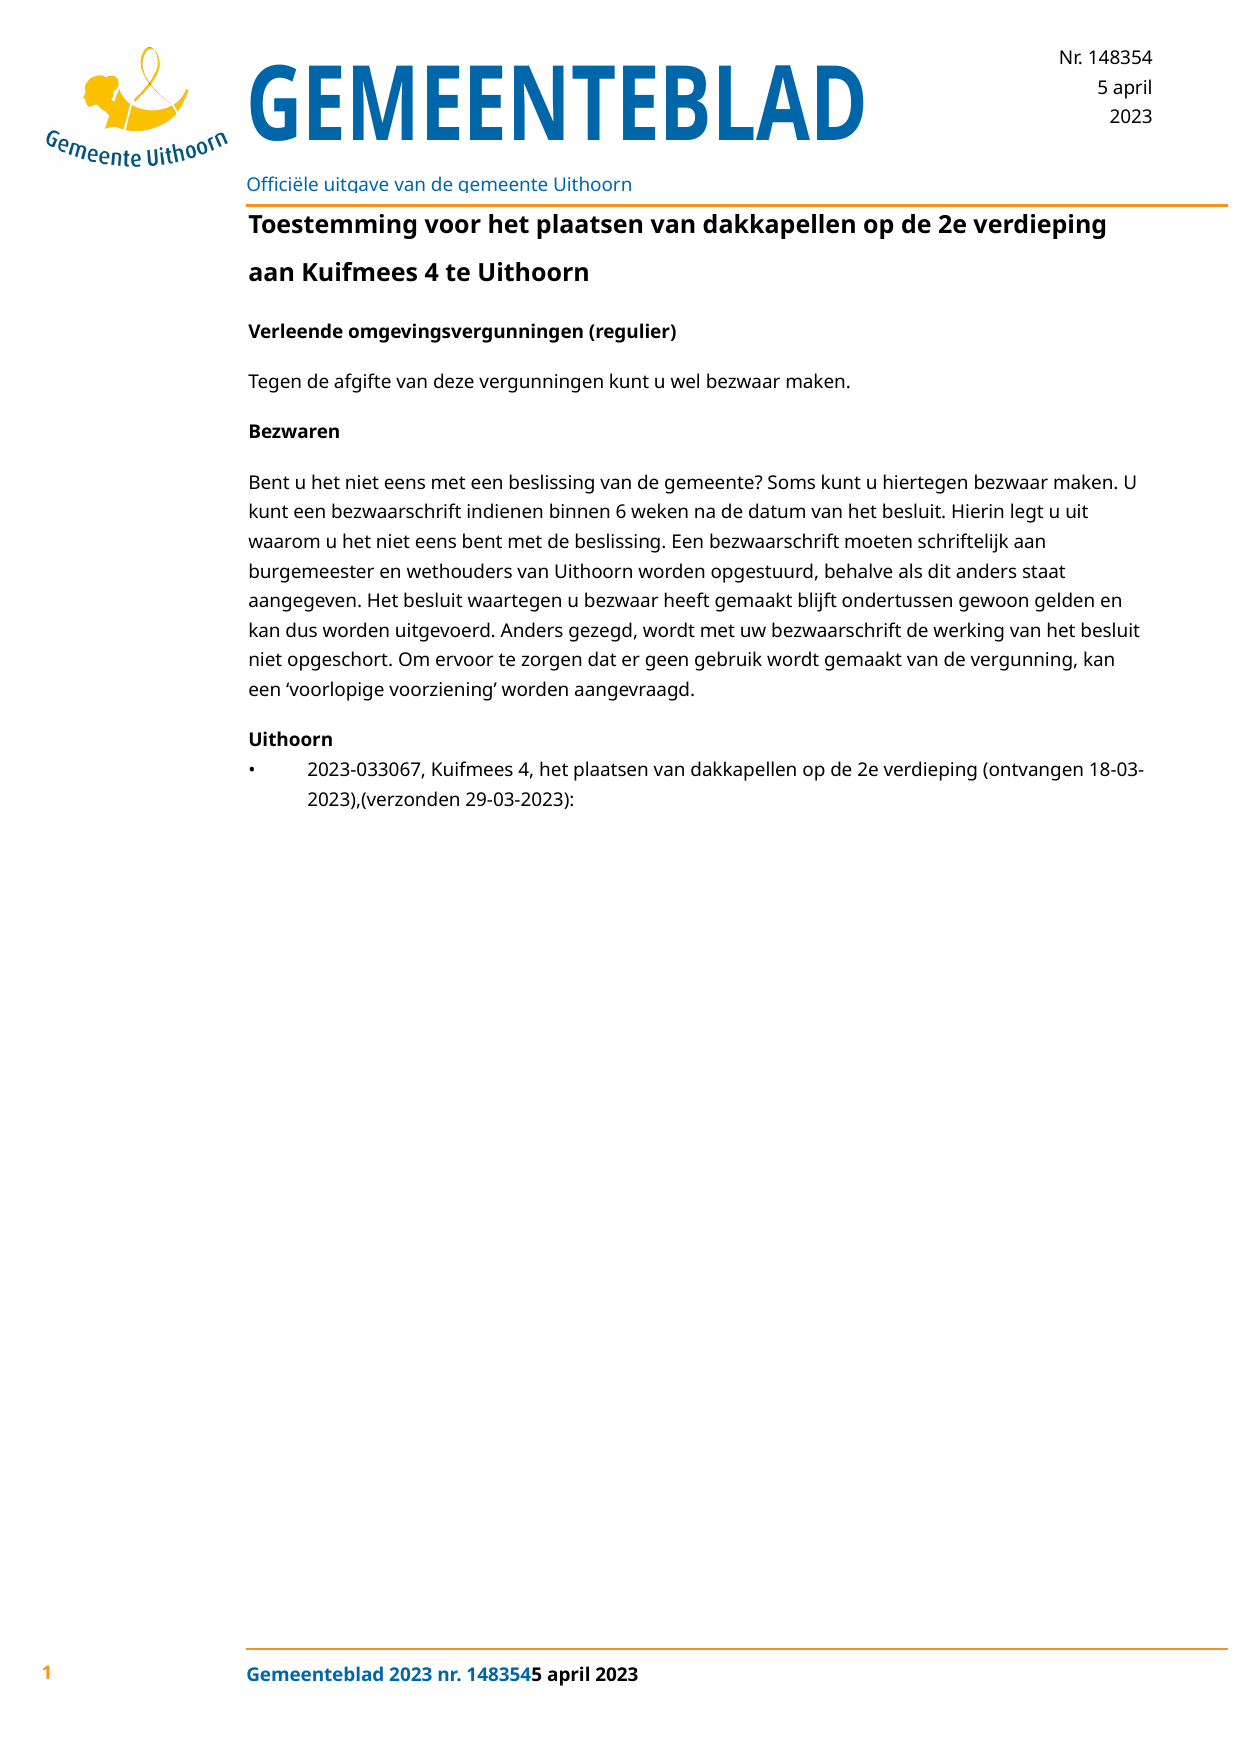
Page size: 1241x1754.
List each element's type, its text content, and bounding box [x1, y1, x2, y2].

text Uithoorn [248, 727, 1152, 752]
text Tegen de afgifte van deze vergunningen kunt u wel bezwaar maken. [248, 368, 1152, 394]
list 2023-033067, Kuifmees 4, het plaatsen van dakkapellen op de 2e verdieping (ontvangen 18-03-2023),(verzonden 29-03-2023): [248, 756, 1152, 812]
picture [41, 47, 231, 172]
text Bezwaren [248, 419, 1152, 444]
text Toestemming voor het plaatsen van dakkapellen op de 2e verdieping aan Kuifmees 4 te Uithoorn [248, 207, 1152, 288]
text Verleende omgevingsvergunningen (regulier) [248, 318, 1152, 344]
text Bent u het niet eens met een beslissing van de gemeente? Soms kunt u hiertegen bezwaar maken. U kunt een bezwaarschrift indienen binnen 6 weken na de datum van het besluit. Hierin legt u uit waarom u het niet eens bent met de beslissing. Een bezwaarschrift moeten schriftelijk aan burgemeester en wethouders van Uithoorn worden opgestuurd, behalve als dit anders staat aangegeven. Het besluit waartegen u bezwaar heeft gemaakt blijft ondertussen gewoon gelden en kan dus worden uitgevoerd. Anders gezegd, wordt met uw bezwaarschrift de werking van het besluit niet opgeschort. Om ervoor te zorgen dat er geen gebruik wordt gemaakt van de vergunning, kan een ‘voorlopige voorziening’ worden aangevraagd. [248, 469, 1152, 702]
